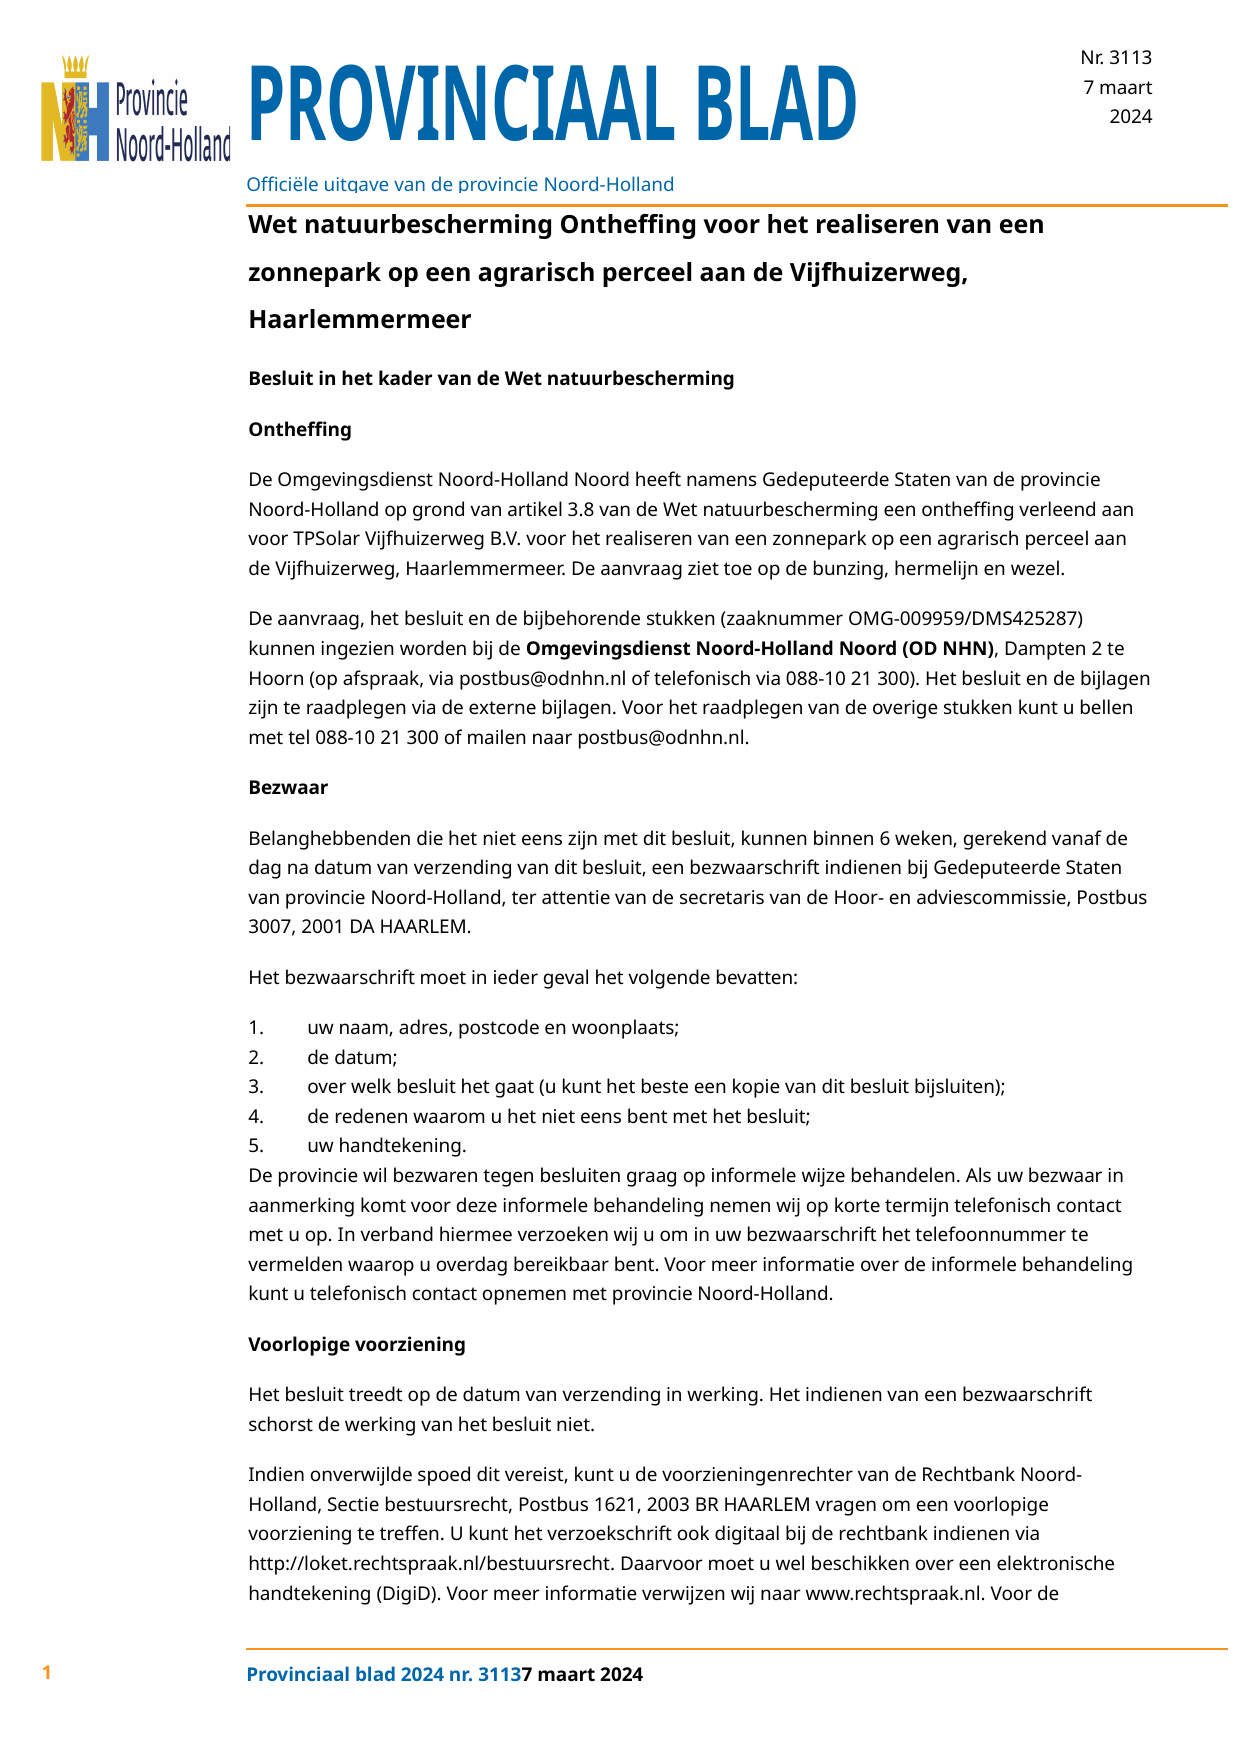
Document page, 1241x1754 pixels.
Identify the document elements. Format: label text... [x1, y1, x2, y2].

text De Omgevingsdienst Noord-Holland Noord heeft namens Gedeputeerde Staten van de provincie Noord-Holland op grond van artikel 3.8 van de Wet natuurbescherming een ontheffing verleend aan voor TPSolar Vijfhuizerweg B.V. voor het realiseren van een zonnepark op een agrarisch perceel aan de Vijfhuizerweg, Haarlemmermeer. De aanvraag ziet toe op de bunzing, hermelijn en wezel. [248, 466, 1152, 581]
list uw naam, adres, postcode en woonplaats; [248, 1014, 1152, 1040]
text De aanvraag, het besluit en de bijbehorende stukken (zaaknummer OMG-009959/DMS425287) kunnen ingezien worden bij de Omgevingsdienst Noord-Holland Noord (OD NHN), Dampten 2 te Hoorn (op afspraak, via postbus@odnhn.nl of telefonisch via 088-10 21 300). Het besluit en de bijlagen zijn te raadplegen via de externe bijlagen. Voor het raadplegen van de overige stukken kunt u bellen met tel 088-10 21 300 of mailen naar postbus@odnhn.nl. [248, 606, 1152, 749]
text Indien onverwijlde spoed dit vereist, kunt u de voorzieningenrechter van de Rechtbank Noord-Holland, Sectie bestuursrecht, Postbus 1621, 2003 BR HAARLEM vragen om een voorlopige voorziening te treffen. U kunt het verzoekschrift ook digitaal bij de rechtbank indienen via http://loket.rechtspraak.nl/bestuursrecht. Daarvoor moet u wel beschikken over een elektronische handtekening (DigiD). Voor meer informatie verwijzen wij naar www.rechtspraak.nl. Voor de [248, 1461, 1152, 1605]
list uw handtekening. [248, 1133, 1152, 1158]
text Het besluit treedt op de datum van verzending in werking. Het indienen van een bezwaarschrift schorst de werking van het besluit niet. [248, 1381, 1152, 1437]
text Voorlopige voorziening [248, 1331, 1152, 1357]
text Wet natuurbescherming Ontheffing voor het realiseren van een zonnepark op een agrarisch perceel aan de Vijfhuizerweg, Haarlemmermeer [248, 207, 1152, 336]
text Belanghebbenden die het niet eens zijn met dit besluit, kunnen binnen 6 weken, gerekend vanaf de dag na datum van verzending van dit besluit, een bezwaarschrift indienen bij Gedeputeerde Staten van provincie Noord-Holland, ter attentie van de secretaris van de Hoor- en adviescommissie, Postbus 3007, 2001 DA HAARLEM. [248, 825, 1152, 939]
list de redenen waarom u het niet eens bent met het besluit; [248, 1103, 1152, 1129]
text Het bezwaarschrift moet in ieder geval het volgende bevatten: [248, 964, 1152, 989]
list over welk besluit het gaat (u kunt het beste een kopie van dit besluit bijsluiten); [248, 1073, 1152, 1099]
text De provincie wil bezwaren tegen besluiten graag op informele wijze behandelen. Als uw bezwaar in aanmerking komt voor deze informele behandeling nemen wij op korte termijn telefonisch contact met u op. In verband hiermee verzoeken wij u om in uw bezwaarschrift het telefoonnummer te vermelden waarop u overdag bereikbaar bent. Voor meer informatie over de informele behandeling kunt u telefonisch contact opnemen met provincie Noord-Holland. [248, 1162, 1152, 1306]
text Besluit in het kader van de Wet natuurbescherming [248, 366, 1152, 391]
list de datum; [248, 1044, 1152, 1069]
text Ontheffing [248, 416, 1152, 442]
text Bezwaar [248, 774, 1152, 800]
picture [41, 47, 231, 172]
